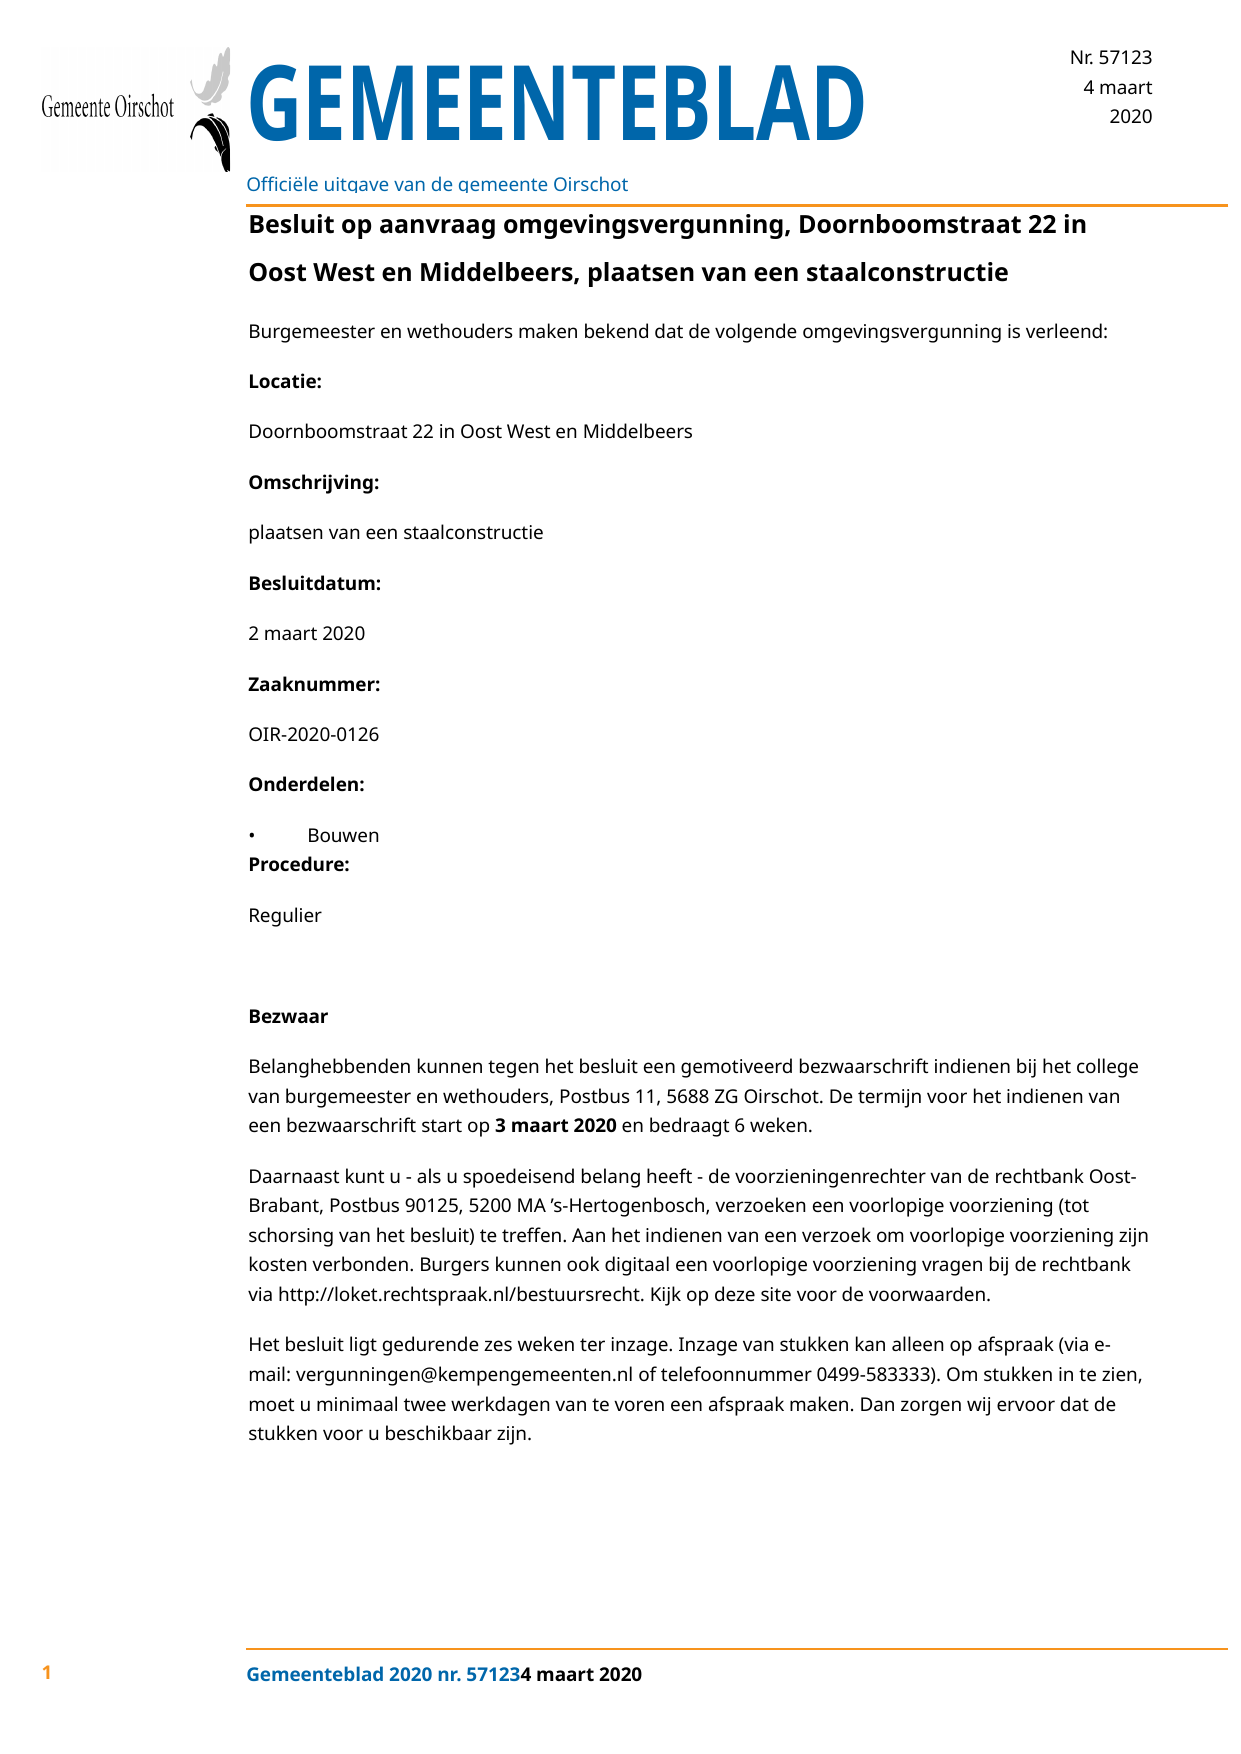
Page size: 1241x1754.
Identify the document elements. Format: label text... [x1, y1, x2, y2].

text Burgemeester en wethouders maken bekend dat de volgende omgevingsvergunning is verleend: [248, 318, 1152, 344]
picture [41, 47, 231, 172]
text plaatsen van een staalconstructie [248, 519, 1152, 545]
list Bouwen [248, 822, 1152, 848]
text Besluit op aanvraag omgevingsvergunning, Doornboomstraat 22 in Oost West en Middelbeers, plaatsen van een staalconstructie [248, 207, 1152, 288]
text OIR-2020-0126 [248, 721, 1152, 747]
text 2 maart 2020 [248, 620, 1152, 646]
text Doornboomstraat 22 in Oost West en Middelbeers [248, 419, 1152, 444]
text Omschrijving: [248, 469, 1152, 495]
text Zaaknummer: [248, 671, 1152, 697]
text Besluitdatum: [248, 570, 1152, 596]
text Procedure: [248, 852, 1152, 877]
text Regulier [248, 902, 1152, 928]
text Belanghebbenden kunnen tegen het besluit een gemotiveerd bezwaarschrift indienen bij het college van burgemeester en wethouders, Postbus 11, 5688 ZG Oirschot. De termijn voor het indienen van een bezwaarschrift start op 3 maart 2020 en bedraagt 6 weken. [248, 1053, 1152, 1138]
text Daarnaast kunt u - als u spoedeisend belang heeft - de voorzieningenrechter van de rechtbank Oost-Brabant, Postbus 90125, 5200 MA ’s-Hertogenbosch, verzoeken een voorlopige voorziening (tot schorsing van het besluit) te treffen. Aan het indienen van een verzoek om voorlopige voorziening zijn kosten verbonden. Burgers kunnen ook digitaal een voorlopige voorziening vragen bij de rechtbank via http://loket.rechtspraak.nl/bestuursrecht. Kijk op deze site voor de voorwaarden. [248, 1163, 1152, 1307]
text Locatie: [248, 368, 1152, 394]
text Het besluit ligt gedurende zes weken ter inzage. Inzage van stukken kan alleen op afspraak (via e-mail: vergunningen@kempengemeenten.nl of telefoonnummer 0499-583333). Om stukken in te zien, moet u minimaal twee werkdagen van te voren een afspraak maken. Dan zorgen wij ervoor dat de stukken voor u beschikbaar zijn. [248, 1332, 1152, 1446]
text Bezwaar [248, 1003, 1152, 1029]
text Onderdelen: [248, 772, 1152, 797]
